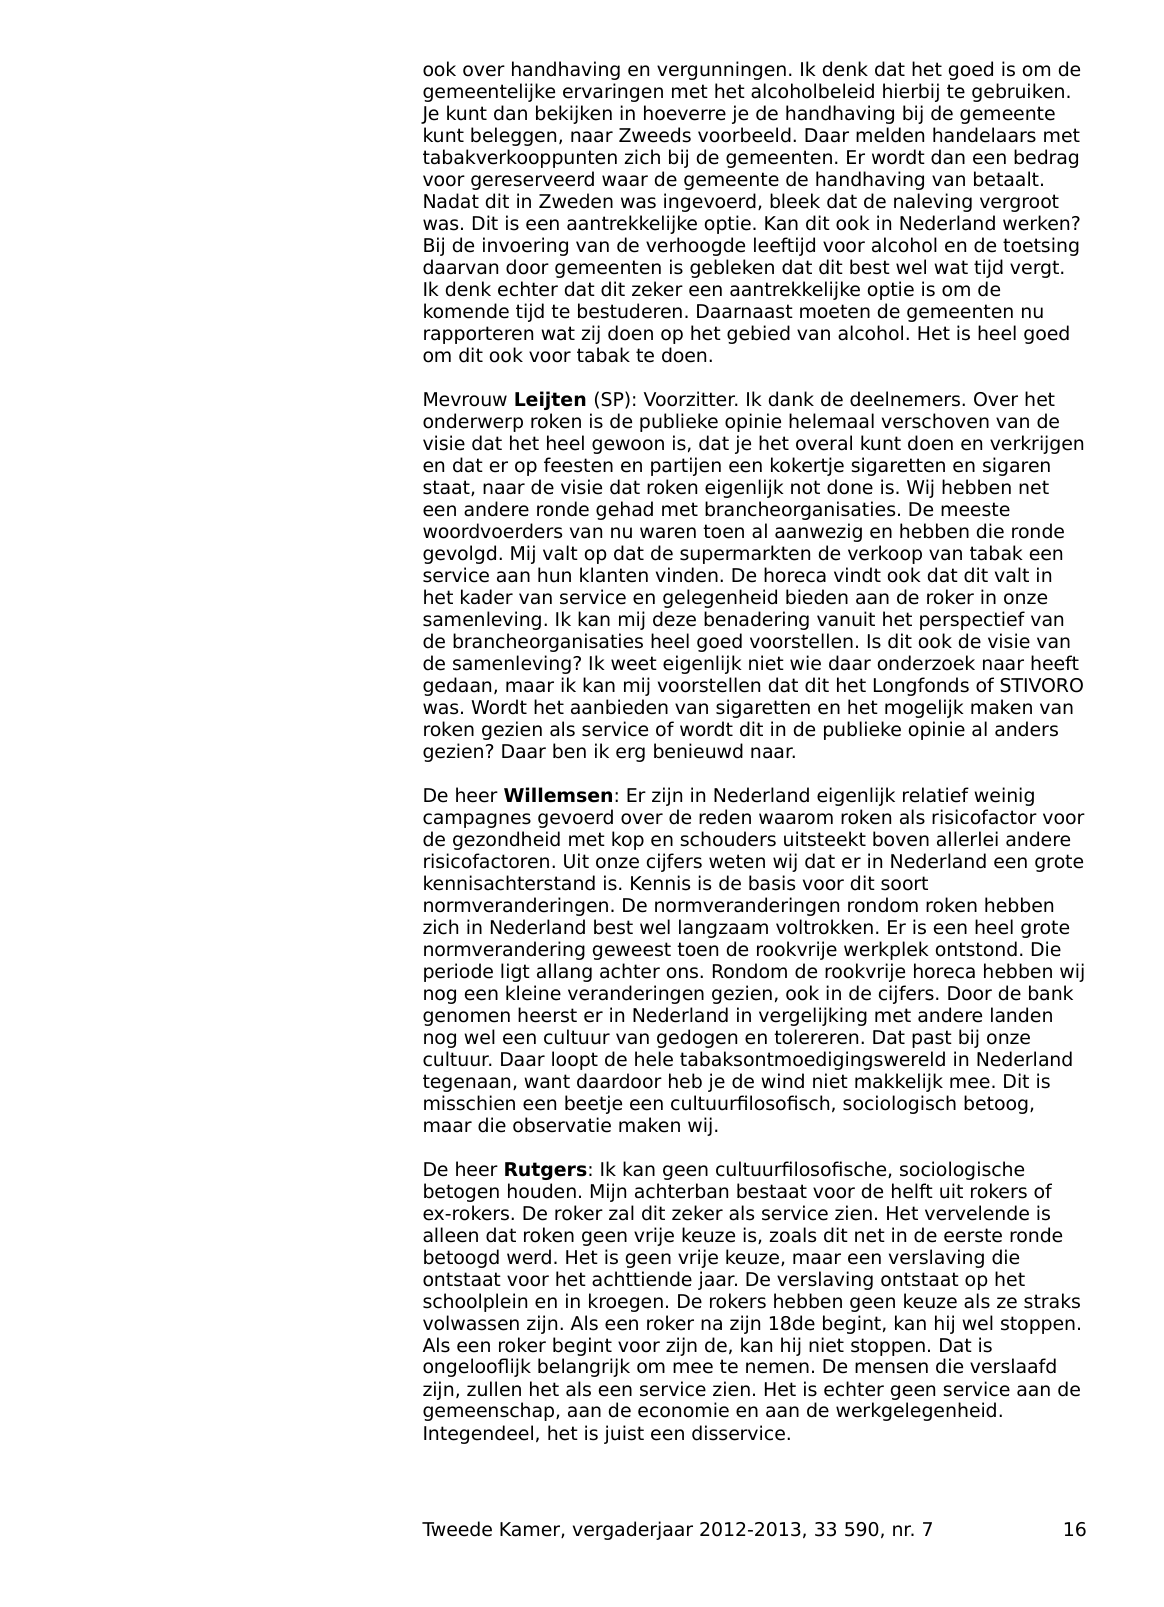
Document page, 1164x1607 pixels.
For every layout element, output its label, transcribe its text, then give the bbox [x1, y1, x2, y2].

text De heer Rutgers: Ik kan geen cultuurfilosofische, sociologische betogen houden. Mijn achterban bestaat voor de helft uit rokers of ex-rokers. De roker zal dit zeker als service zien. Het vervelende is alleen dat roken geen vrije keuze is, zoals dit net in de eerste ronde betoogd werd. Het is geen vrije keuze, maar een verslaving die ontstaat voor het achttiende jaar. De verslaving ontstaat op het schoolplein en in kroegen. De rokers hebben geen keuze als ze straks volwassen zijn. Als een roker na zijn 18de begint, kan hij wel stoppen. Als een roker begint voor zijn de, kan hij niet stoppen. Dat is ongelooflijk belangrijk om mee te nemen. De mensen die verslaafd zijn, zullen het als een service zien. Het is echter geen service aan de gemeenschap, aan de economie en aan de werkgelegenheid. Integendeel, het is juist een disservice. [422, 1159, 1087, 1444]
text Mevrouw Leijten (SP): Voorzitter. Ik dank de deelnemers. Over het onderwerp roken is de publieke opinie helemaal verschoven van de visie dat het heel gewoon is, dat je het overal kunt doen en verkrijgen en dat er op feesten en partijen een kokertje sigaretten en sigaren staat, naar de visie dat roken eigenlijk not done is. Wij hebben net een andere ronde gehad met brancheorganisaties. De meeste woordvoerders van nu waren toen al aanwezig en hebben die ronde gevolgd. Mij valt op dat de supermarkten de verkoop van tabak een service aan hun klanten vinden. De horeca vindt ook dat dit valt in het kader van service en gelegenheid bieden aan de roker in onze samenleving. Ik kan mij deze benadering vanuit het perspectief van de brancheorganisaties heel goed voorstellen. Is dit ook de visie van de samenleving? Ik weet eigenlijk niet wie daar onderzoek naar heeft gedaan, maar ik kan mij voorstellen dat dit het Longfonds of STIVORO was. Wordt het aanbieden van sigaretten en het mogelijk maken van roken gezien als service of wordt dit in de publieke opinie al anders gezien? Daar ben ik erg benieuwd naar. [422, 389, 1087, 763]
text De heer Willemsen: Er zijn in Nederland eigenlijk relatief weinig campagnes gevoerd over de reden waarom roken als risicofactor voor de gezondheid met kop en schouders uitsteekt boven allerlei andere risicofactoren. Uit onze cijfers weten wij dat er in Nederland een grote kennisachterstand is. Kennis is de basis voor dit soort normveranderingen. De normveranderingen rondom roken hebben zich in Nederland best wel langzaam voltrokken. Er is een heel grote normverandering geweest toen de rookvrije werkplek ontstond. Die periode ligt allang achter ons. Rondom de rookvrije horeca hebben wij nog een kleine veranderingen gezien, ook in de cijfers. Door de bank genomen heerst er in Nederland in vergelijking met andere landen nog wel een cultuur van gedogen en tolereren. Dat past bij onze cultuur. Daar loopt de hele tabaksontmoedigingswereld in Nederland tegenaan, want daardoor heb je de wind niet makkelijk mee. Dit is misschien een beetje een cultuurfilosofisch, sociologisch betoog, maar die observatie maken wij. [422, 785, 1087, 1136]
text ook over handhaving en vergunningen. Ik denk dat het goed is om de gemeentelijke ervaringen met het alcoholbeleid hierbij te gebruiken. Je kunt dan bekijken in hoeverre je de handhaving bij de gemeente kunt beleggen, naar Zweeds voorbeeld. Daar melden handelaars met tabakverkooppunten zich bij de gemeenten. Er wordt dan een bedrag voor gereserveerd waar de gemeente de handhaving van betaalt. Nadat dit in Zweden was ingevoerd, bleek dat de naleving vergroot was. Dit is een aantrekkelijke optie. Kan dit ook in Nederland werken? Bij de invoering van de verhoogde leeftijd voor alcohol en de toetsing daarvan door gemeenten is gebleken dat dit best wel wat tijd vergt. Ik denk echter dat dit zeker een aantrekkelijke optie is om de komende tijd te bestuderen. Daarnaast moeten de gemeenten nu rapporteren wat zij doen op het gebied van alcohol. Het is heel goed om dit ook voor tabak te doen. [422, 59, 1087, 367]
